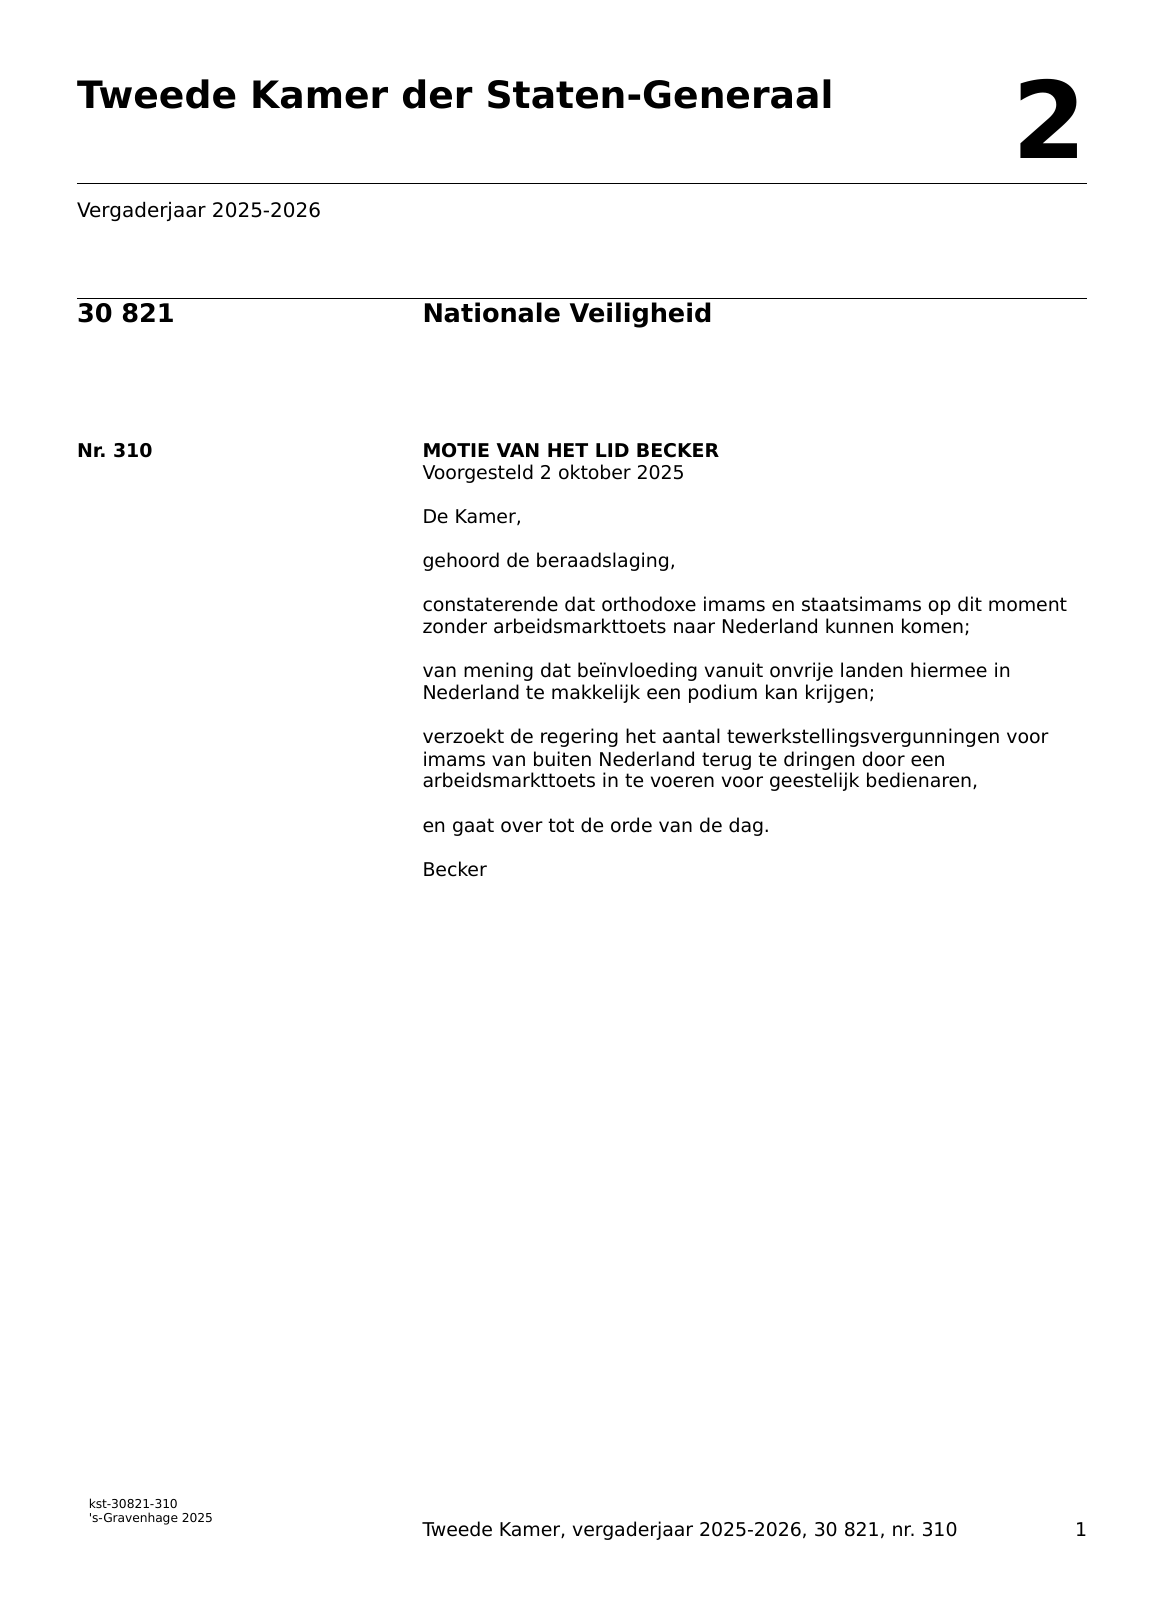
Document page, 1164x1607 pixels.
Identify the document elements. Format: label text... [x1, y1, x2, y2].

text gehoord de beraadslaging, [422, 550, 1087, 572]
text constaterende dat orthodoxe imams en staatsimams op dit moment zonder arbeidsmarkttoets naar Nederland kunnen komen; [422, 594, 1087, 638]
text verzoekt de regering het aantal tewerkstellingsvergunningen voor imams van buiten Nederland terug te dringen door een arbeidsmarkttoets in te voeren voor geestelijk bedienaren, [422, 726, 1087, 792]
table_cell Vergaderjaar 2025-2026 [77, 184, 1087, 298]
text 's-Gravenhage 2025 [88, 1511, 323, 1525]
text Becker [422, 859, 1087, 881]
table_header Tweede Kamer der Staten-Generaal [77, 59, 886, 183]
text van mening dat beïnvloeding vanuit onvrije landen hiermee in Nederland te makkelijk een podium kan krijgen; [422, 660, 1087, 704]
text kst-30821-310 [88, 1497, 323, 1511]
text Voorgesteld 2 oktober 2025 [422, 462, 1087, 484]
text De Kamer, [422, 506, 1087, 528]
text en gaat over tot de orde van de dag. [422, 814, 1087, 837]
subtitle Nr. 310 MOTIE VAN HET LID BECKER [77, 440, 1087, 462]
table_header 2 [886, 59, 1087, 183]
subtitle 30 821 Nationale Veiligheid [77, 299, 1087, 329]
